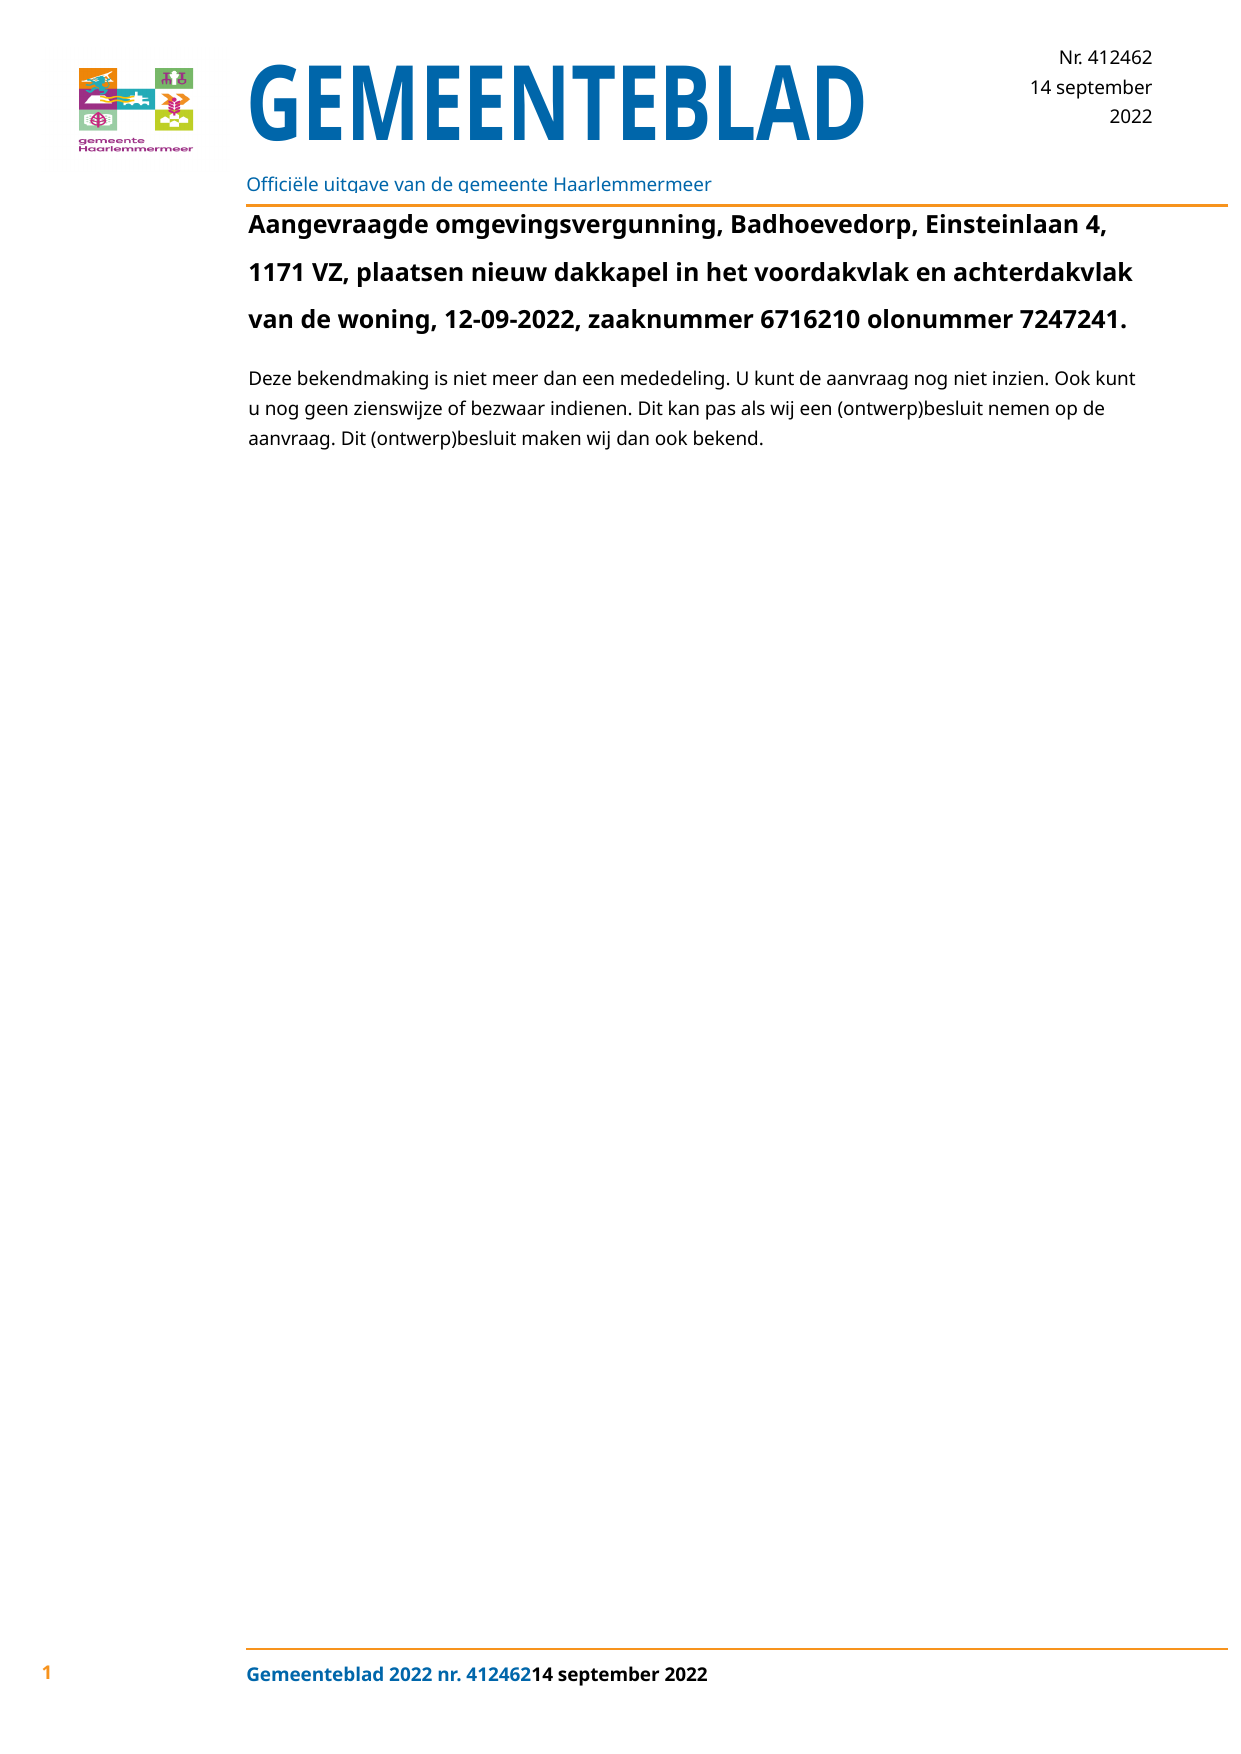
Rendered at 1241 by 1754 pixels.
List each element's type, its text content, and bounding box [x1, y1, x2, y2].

text Aangevraagde omgevingsvergunning, Badhoevedorp, Einsteinlaan 4, 1171 VZ, plaatsen nieuw dakkapel in het voordakvlak en achterdakvlak van de woning, 12-09-2022, zaaknummer 6716210 olonummer 7247241. [248, 207, 1152, 336]
picture [41, 47, 231, 172]
text Deze bekendmaking is niet meer dan een mededeling. U kunt de aanvraag nog niet inzien. Ook kunt u nog geen zienswijze of bezwaar indienen. Dit kan pas als wij een (ontwerp)besluit nemen op de aanvraag. Dit (ontwerp)besluit maken wij dan ook bekend. [248, 366, 1152, 450]
